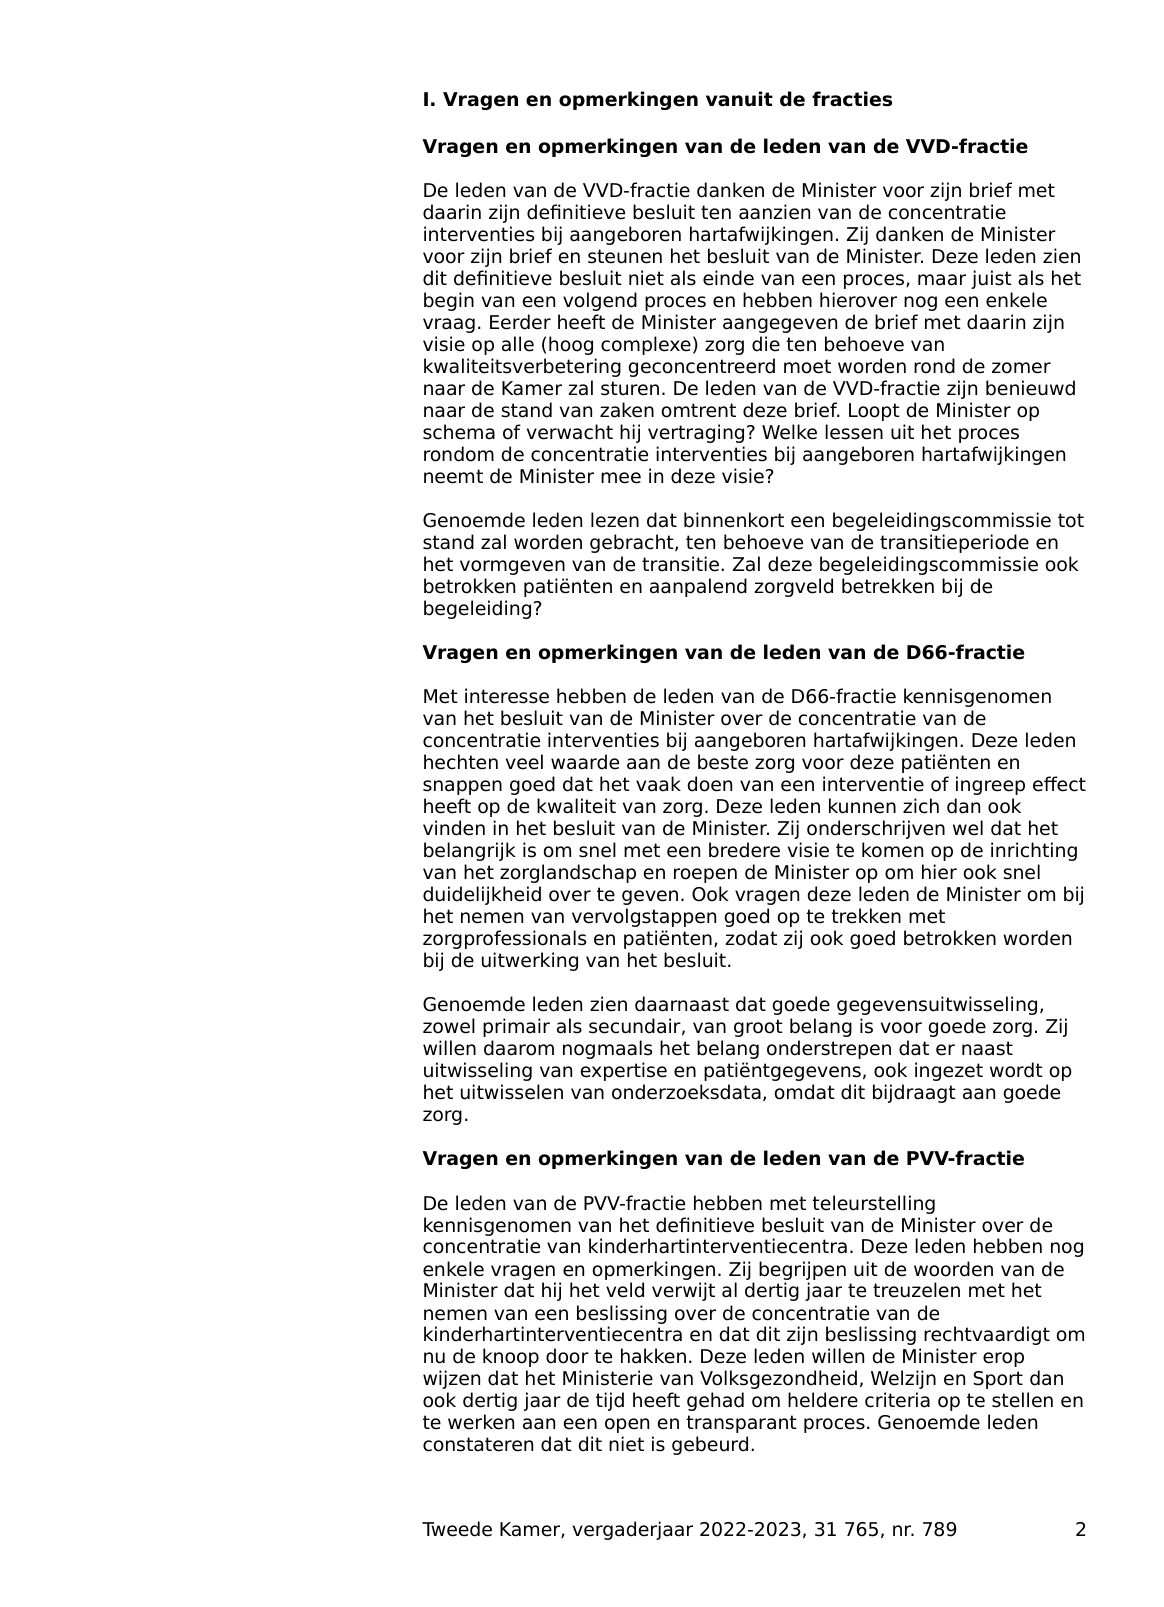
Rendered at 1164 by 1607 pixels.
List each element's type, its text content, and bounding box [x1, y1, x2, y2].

text De leden van de VVD-fractie danken de Minister voor zijn brief met daarin zijn definitieve besluit ten aanzien van de concentratie interventies bij aangeboren hartafwijkingen. Zij danken de Minister voor zijn brief en steunen het besluit van de Minister. Deze leden zien dit definitieve besluit niet als einde van een proces, maar juist als het begin van een volgend proces en hebben hierover nog een enkele vraag. Eerder heeft de Minister aangegeven de brief met daarin zijn visie op alle (hoog complexe) zorg die ten behoeve van kwaliteitsverbetering geconcentreerd moet worden rond de zomer naar de Kamer zal sturen. De leden van de VVD-fractie zijn benieuwd naar de stand van zaken omtrent deze brief. Loopt de Minister op schema of verwacht hij vertraging? Welke lessen uit het proces rondom de concentratie interventies bij aangeboren hartafwijkingen neemt de Minister mee in deze visie? [422, 180, 1087, 488]
subtitle Vragen en opmerkingen van de leden van de D66-fractie [422, 642, 1087, 664]
subtitle Vragen en opmerkingen van de leden van de PVV-fractie [422, 1148, 1087, 1170]
subtitle I. Vragen en opmerkingen vanuit de fracties [422, 89, 1087, 111]
text Genoemde leden lezen dat binnenkort een begeleidingscommissie tot stand zal worden gebracht, ten behoeve van de transitieperiode en het vormgeven van de transitie. Zal deze begeleidingscommissie ook betrokken patiënten en aanpalend zorgveld betrekken bij de begeleiding? [422, 510, 1087, 620]
text Met interesse hebben de leden van de D66-fractie kennisgenomen van het besluit van de Minister over de concentratie van de concentratie interventies bij aangeboren hartafwijkingen. Deze leden hechten veel waarde aan de beste zorg voor deze patiënten en snappen goed dat het vaak doen van een interventie of ingreep effect heeft op de kwaliteit van zorg. Deze leden kunnen zich dan ook vinden in het besluit van de Minister. Zij onderschrijven wel dat het belangrijk is om snel met een bredere visie te komen op de inrichting van het zorglandschap en roepen de Minister op om hier ook snel duidelijkheid over te geven. Ook vragen deze leden de Minister om bij het nemen van vervolgstappen goed op te trekken met zorgprofessionals en patiënten, zodat zij ook goed betrokken worden bij de uitwerking van het besluit. [422, 686, 1087, 972]
text Genoemde leden zien daarnaast dat goede gegevensuitwisseling, zowel primair als secundair, van groot belang is voor goede zorg. Zij willen daarom nogmaals het belang onderstrepen dat er naast uitwisseling van expertise en patiëntgegevens, ook ingezet wordt op het uitwisselen van onderzoeksdata, omdat dit bijdraagt aan goede zorg. [422, 994, 1087, 1126]
subtitle Vragen en opmerkingen van de leden van de VVD-fractie [422, 136, 1087, 158]
text De leden van de PVV-fractie hebben met teleurstelling kennisgenomen van het definitieve besluit van de Minister over de concentratie van kinderhartinterventiecentra. Deze leden hebben nog enkele vragen en opmerkingen. Zij begrijpen uit de woorden van de Minister dat hij het veld verwijt al dertig jaar te treuzelen met het nemen van een beslissing over de concentratie van de kinderhartinterventiecentra en dat dit zijn beslissing rechtvaardigt om nu de knoop door te hakken. Deze leden willen de Minister erop wijzen dat het Ministerie van Volksgezondheid, Welzijn en Sport dan ook dertig jaar de tijd heeft gehad om heldere criteria op te stellen en te werken aan een open en transparant proces. Genoemde leden constateren dat dit niet is gebeurd. [422, 1192, 1087, 1456]
